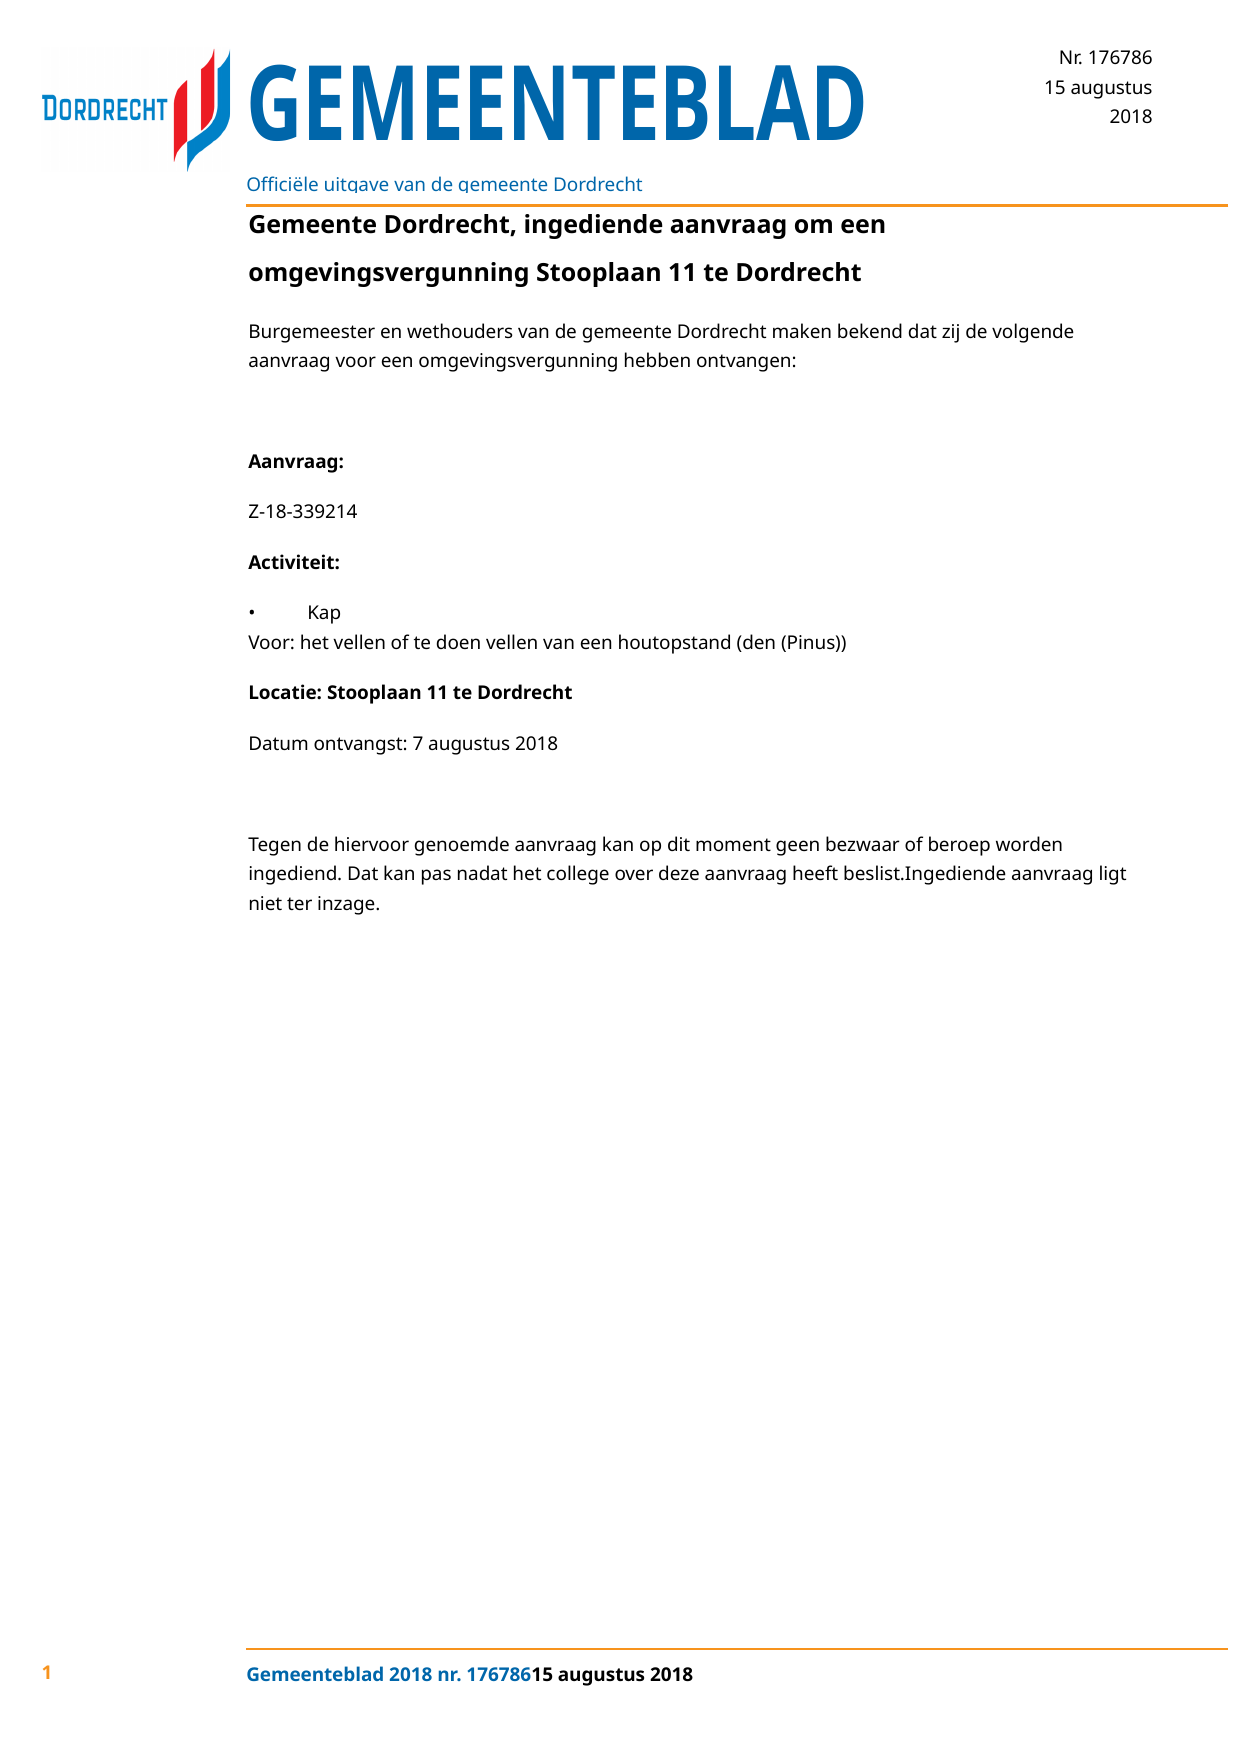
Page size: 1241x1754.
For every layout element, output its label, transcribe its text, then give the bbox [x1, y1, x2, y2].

text Tegen de hiervoor genoemde aanvraag kan op dit moment geen bezwaar of beroep worden ingediend. Dat kan pas nadat het college over deze aanvraag heeft beslist.Ingediende aanvraag ligt niet ter inzage. [248, 831, 1152, 916]
text Locatie: Stooplaan 11 te Dordrecht [248, 679, 1152, 705]
text Datum ontvangst: 7 augustus 2018 [248, 730, 1152, 756]
text Voor: het vellen of te doen vellen van een houtopstand (den (Pinus)) [248, 629, 1152, 655]
text Z-18-339214 [248, 499, 1152, 524]
text Gemeente Dordrecht, ingediende aanvraag om een omgevingsvergunning Stooplaan 11 te Dordrecht [248, 207, 1152, 288]
picture [41, 47, 231, 172]
text Burgemeester en wethouders van de gemeente Dordrecht maken bekend dat zij de volgende aanvraag voor een omgevingsvergunning hebben ontvangen: [248, 318, 1152, 373]
list Kap [248, 599, 1152, 625]
text Aanvraag: [248, 448, 1152, 474]
text Activiteit: [248, 549, 1152, 575]
